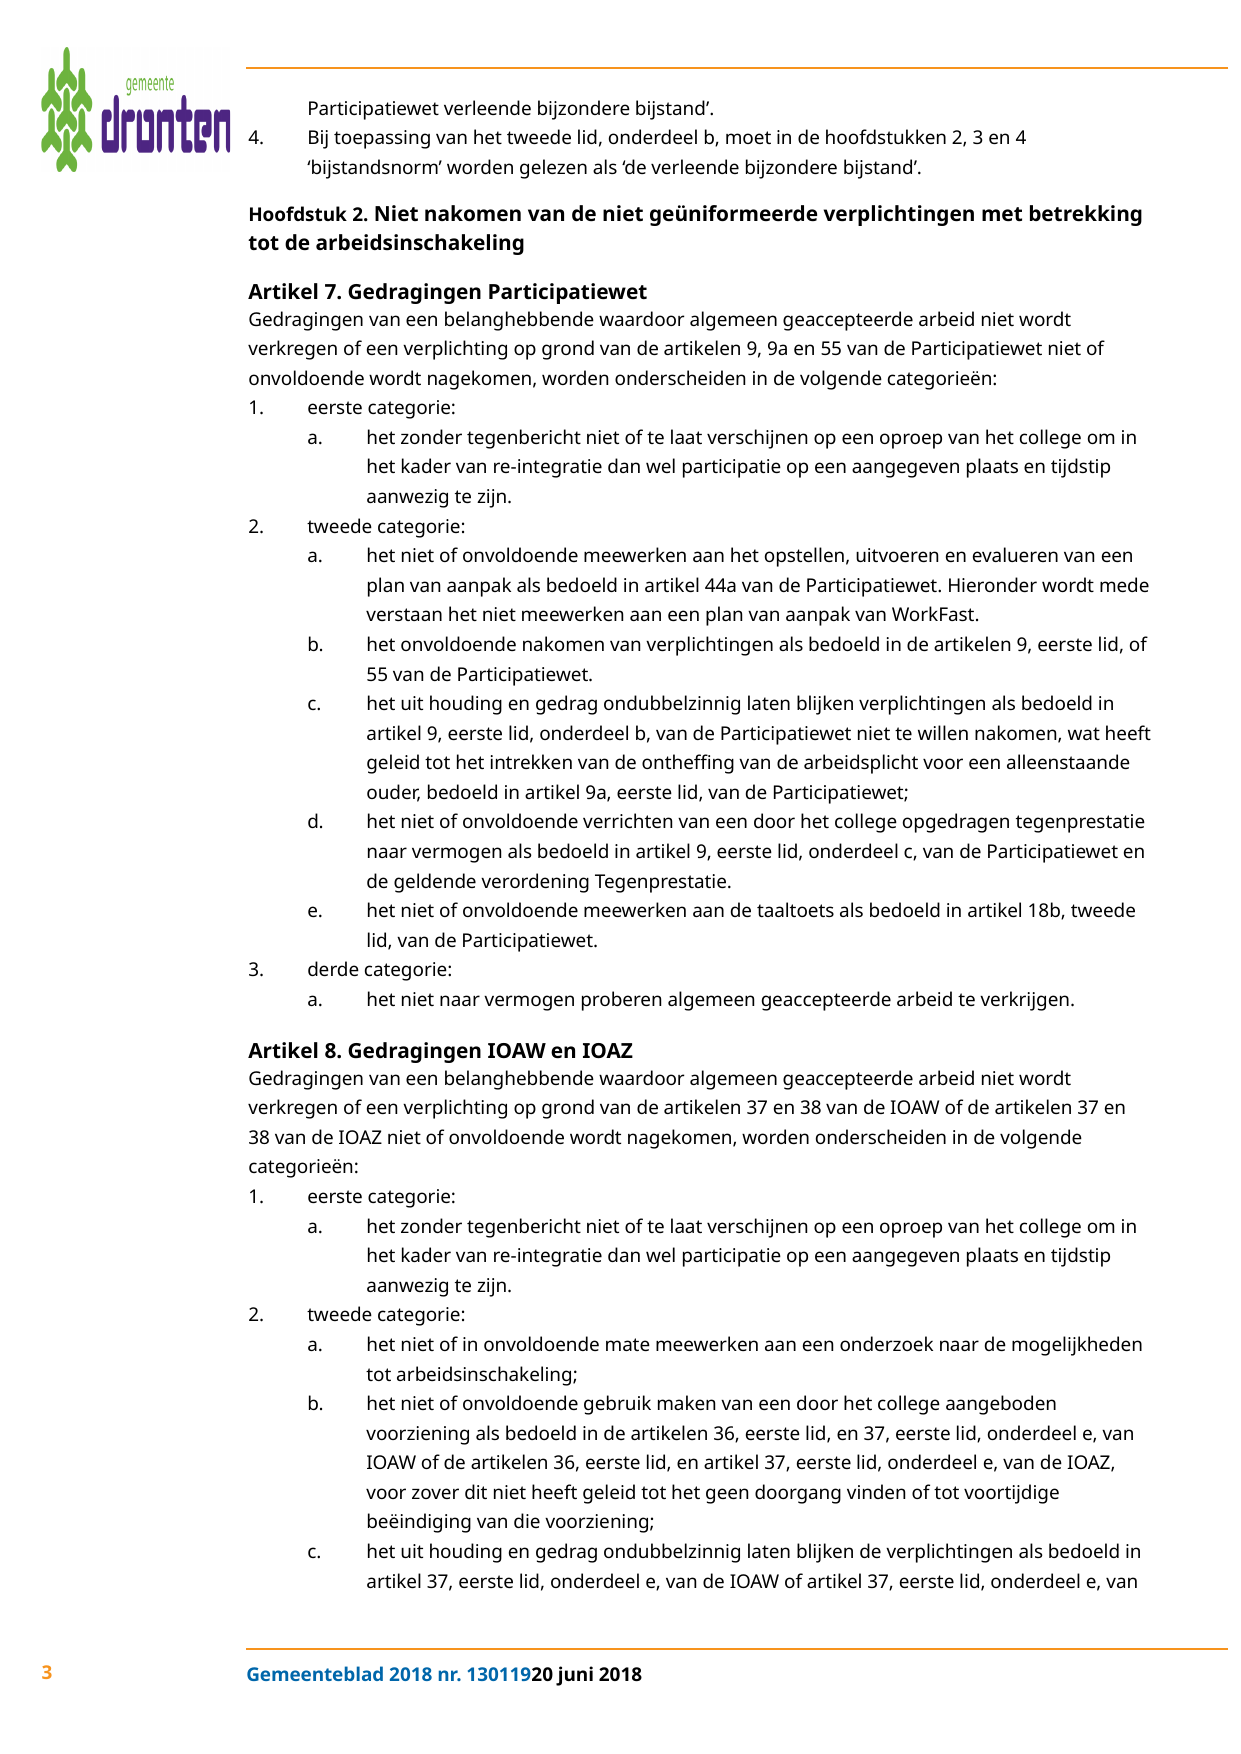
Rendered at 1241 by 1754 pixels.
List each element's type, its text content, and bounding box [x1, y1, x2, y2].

list het niet of onvoldoende meewerken aan het opstellen, uitvoeren en evalueren van een plan van aanpak als bedoeld in artikel 44a van de Participatiewet. Hieronder wordt mede verstaan het niet meewerken aan een plan van aanpak van WorkFast. [307, 542, 1152, 627]
list eerste categorie: [248, 1183, 1152, 1209]
list Bij toepassing van het tweede lid, onderdeel b, moet in de hoofdstukken 2, 3 en 4 ‘bijstandsnorm’ worden gelezen als ‘de verleende bijzondere bijstand’. [248, 124, 1152, 180]
list het niet of onvoldoende meewerken aan de taaltoets als bedoeld in artikel 18b, tweede lid, van de Participatiewet. [307, 897, 1152, 953]
list Participatiewet verleende bijzondere bijstand’. [248, 95, 1152, 121]
list tweede categorie: [248, 1302, 1152, 1327]
list tweede categorie: [248, 513, 1152, 538]
list het uit houding en gedrag ondubbelzinnig laten blijken verplichtingen als bedoeld in artikel 9, eerste lid, onderdeel b, van de Participatiewet niet te willen nakomen, wat heeft geleid tot het intrekken van de ontheffing van de arbeidsplicht voor een alleenstaande ouder, bedoeld in artikel 9a, eerste lid, van de Participatiewet; [307, 690, 1152, 805]
text Gedragingen van een belanghebbende waardoor algemeen geaccepteerde arbeid niet wordt verkregen of een verplichting op grond van de artikelen 37 en 38 van de IOAW of de artikelen 37 en 38 van de IOAZ niet of onvoldoende wordt nagekomen, worden onderscheiden in de volgende categorieën: [248, 1065, 1152, 1179]
text Artikel 8. Gedragingen IOAW en IOAZ [248, 1037, 1152, 1065]
list het niet of onvoldoende verrichten van een door het college opgedragen tegenprestatie naar vermogen als bedoeld in artikel 9, eerste lid, onderdeel c, van de Participatiewet en de geldende verordening Tegenprestatie. [307, 809, 1152, 893]
text Hoofdstuk 2. Niet nakomen van de niet geüniformeerde verplichtingen met betrekking tot de arbeidsinschakeling [248, 199, 1152, 256]
list eerste categorie: [248, 394, 1152, 420]
list het niet of in onvoldoende mate meewerken aan een onderzoek naar de mogelijkheden tot arbeidsinschakeling; [307, 1331, 1152, 1387]
list het uit houding en gedrag ondubbelzinnig laten blijken de verplichtingen als bedoeld in artikel 37, eerste lid, onderdeel e, van de IOAW of artikel 37, eerste lid, onderdeel e, van [307, 1538, 1152, 1594]
text Artikel 7. Gedragingen Participatiewet [248, 277, 1152, 306]
list het niet naar vermogen proberen algemeen geaccepteerde arbeid te verkrijgen. [307, 986, 1152, 1012]
text Gedragingen van een belanghebbende waardoor algemeen geaccepteerde arbeid niet wordt verkregen of een verplichting op grond van de artikelen 9, 9a en 55 van de Participatiewet niet of onvoldoende wordt nagekomen, worden onderscheiden in de volgende categorieën: [248, 306, 1152, 391]
list het niet of onvoldoende gebruik maken van een door het college aangeboden voorziening als bedoeld in de artikelen 36, eerste lid, en 37, eerste lid, onderdeel e, van IOAW of de artikelen 36, eerste lid, en artikel 37, eerste lid, onderdeel e, van de IOAZ, voor zover dit niet heeft geleid tot het geen doorgang vinden of tot voortijdige beëindiging van die voorziening; [307, 1390, 1152, 1534]
picture [41, 47, 231, 172]
list het zonder tegenbericht niet of te laat verschijnen op een oproep van het college om in het kader van re-integratie dan wel participatie op een aangegeven plaats en tijdstip aanwezig te zijn. [307, 1213, 1152, 1298]
list het onvoldoende nakomen van verplichtingen als bedoeld in de artikelen 9, eerste lid, of 55 van de Participatiewet. [307, 631, 1152, 686]
list het zonder tegenbericht niet of te laat verschijnen op een oproep van het college om in het kader van re-integratie dan wel participatie op een aangegeven plaats en tijdstip aanwezig te zijn. [307, 424, 1152, 509]
list derde categorie: [248, 957, 1152, 982]
